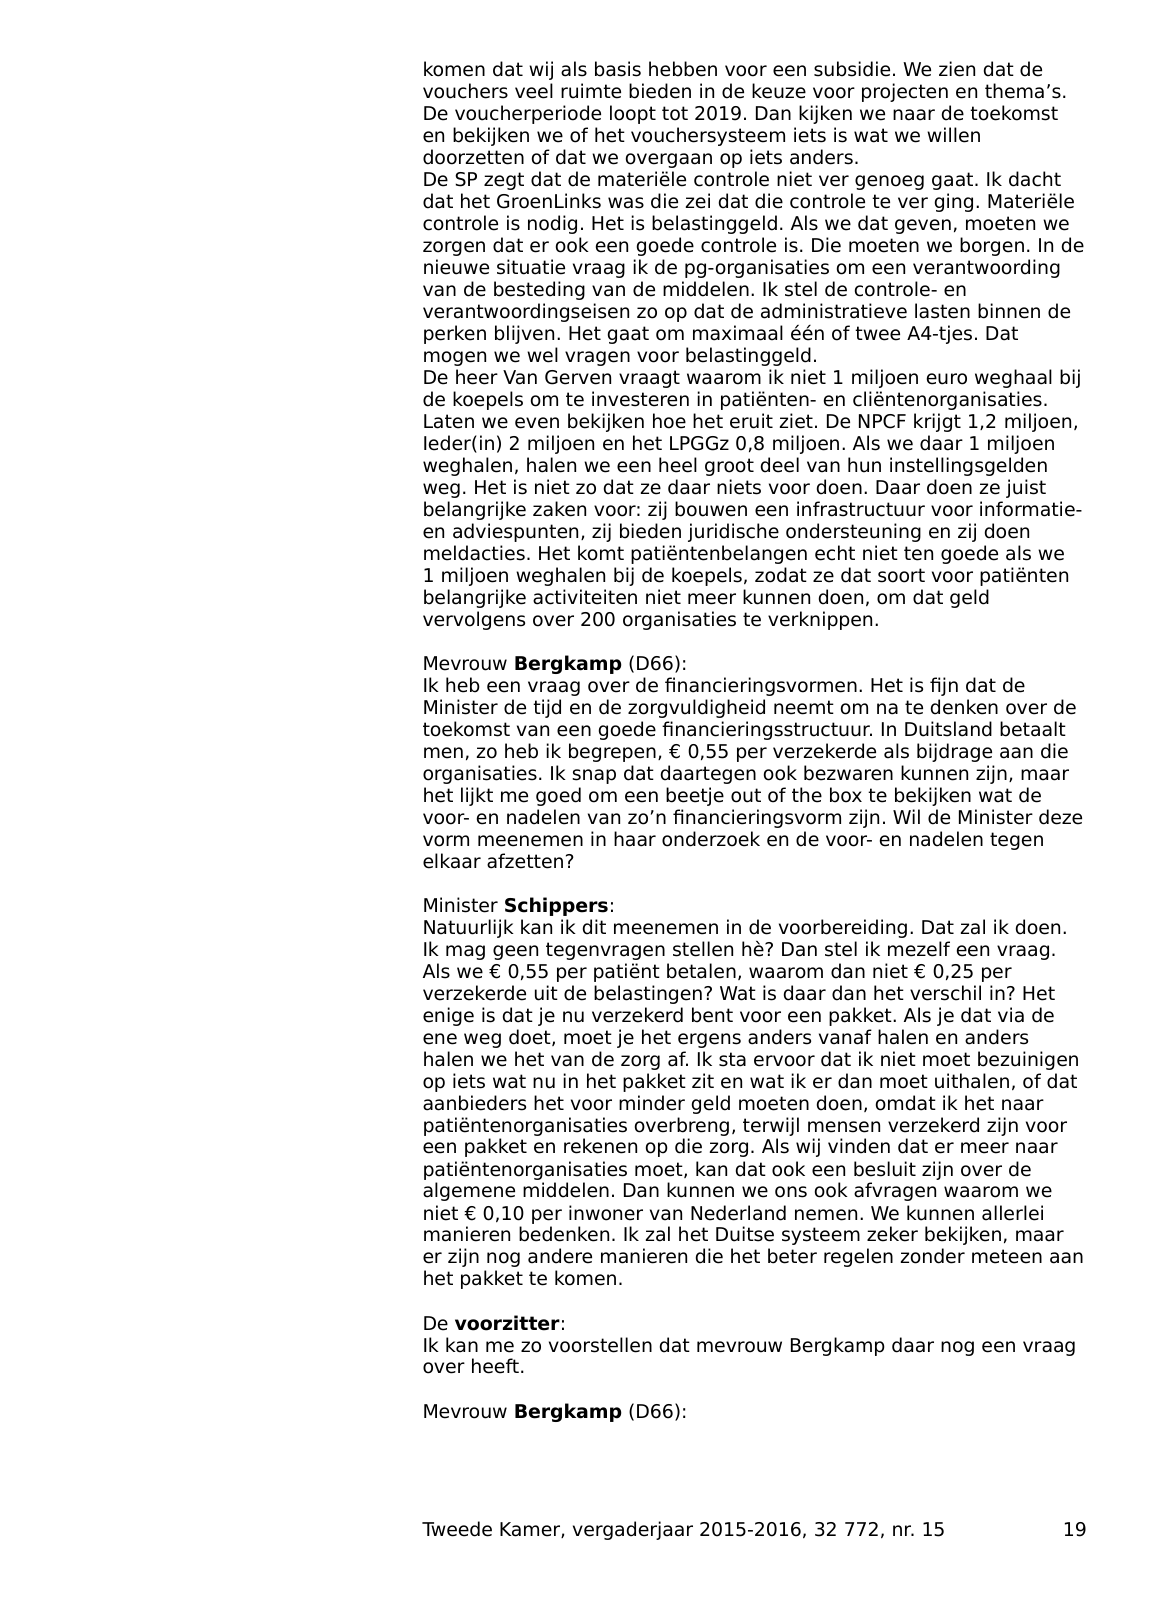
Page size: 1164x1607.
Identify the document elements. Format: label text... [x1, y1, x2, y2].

text komen dat wij als basis hebben voor een subsidie. We zien dat de vouchers veel ruimte bieden in de keuze voor projecten en thema’s. De voucherperiode loopt tot 2019. Dan kijken we naar de toekomst en bekijken we of het vouchersysteem iets is wat we willen doorzetten of dat we overgaan op iets anders. [422, 59, 1087, 169]
text Mevrouw Bergkamp (D66): [422, 1401, 1087, 1423]
text Ik kan me zo voorstellen dat mevrouw Bergkamp daar nog een vraag over heeft. [422, 1334, 1087, 1378]
text Minister Schippers: [422, 895, 1087, 917]
text Ik heb een vraag over de financieringsvormen. Het is fijn dat de Minister de tijd en de zorgvuldigheid neemt om na te denken over de toekomst van een goede financieringsstructuur. In Duitsland betaalt men, zo heb ik begrepen, € 0,55 per verzekerde als bijdrage aan die organisaties. Ik snap dat daartegen ook bezwaren kunnen zijn, maar het lijkt me goed om een beetje out of the box te bekijken wat de voor- en nadelen van zo’n financieringsvorm zijn. Wil de Minister deze vorm meenemen in haar onderzoek en de voor- en nadelen tegen elkaar afzetten? [422, 675, 1087, 872]
text De SP zegt dat de materiële controle niet ver genoeg gaat. Ik dacht dat het GroenLinks was die zei dat die controle te ver ging. Materiële controle is nodig. Het is belastinggeld. Als we dat geven, moeten we zorgen dat er ook een goede controle is. Die moeten we borgen. In de nieuwe situatie vraag ik de pg-organisaties om een verantwoording van de besteding van de middelen. Ik stel de controle- en verantwoordingseisen zo op dat de administratieve lasten binnen de perken blijven. Het gaat om maximaal één of twee A4-tjes. Dat mogen we wel vragen voor belastinggeld. [422, 169, 1087, 367]
text De voorzitter: [422, 1312, 1087, 1334]
text De heer Van Gerven vraagt waarom ik niet 1 miljoen euro weghaal bij de koepels om te investeren in patiënten- en cliëntenorganisaties. Laten we even bekijken hoe het eruit ziet. De NPCF krijgt 1,2 miljoen, Ieder(in) 2 miljoen en het LPGGz 0,8 miljoen. Als we daar 1 miljoen weghalen, halen we een heel groot deel van hun instellingsgelden weg. Het is niet zo dat ze daar niets voor doen. Daar doen ze juist belangrijke zaken voor: zij bouwen een infrastructuur voor informatie- en adviespunten, zij bieden juridische ondersteuning en zij doen meldacties. Het komt patiëntenbelangen echt niet ten goede als we 1 miljoen weghalen bij de koepels, zodat ze dat soort voor patiënten belangrijke activiteiten niet meer kunnen doen, om dat geld vervolgens over 200 organisaties te verknippen. [422, 367, 1087, 631]
text Natuurlijk kan ik dit meenemen in de voorbereiding. Dat zal ik doen. Ik mag geen tegenvragen stellen hè? Dan stel ik mezelf een vraag. Als we € 0,55 per patiënt betalen, waarom dan niet € 0,25 per verzekerde uit de belastingen? Wat is daar dan het verschil in? Het enige is dat je nu verzekerd bent voor een pakket. Als je dat via de ene weg doet, moet je het ergens anders vanaf halen en anders halen we het van de zorg af. Ik sta ervoor dat ik niet moet bezuinigen op iets wat nu in het pakket zit en wat ik er dan moet uithalen, of dat aanbieders het voor minder geld moeten doen, omdat ik het naar patiëntenorganisaties overbreng, terwijl mensen verzekerd zijn voor een pakket en rekenen op die zorg. Als wij vinden dat er meer naar patiëntenorganisaties moet, kan dat ook een besluit zijn over de algemene middelen. Dan kunnen we ons ook afvragen waarom we niet € 0,10 per inwoner van Nederland nemen. We kunnen allerlei manieren bedenken. Ik zal het Duitse systeem zeker bekijken, maar er zijn nog andere manieren die het beter regelen zonder meteen aan het pakket te komen. [422, 917, 1087, 1290]
text Mevrouw Bergkamp (D66): [422, 653, 1087, 675]
